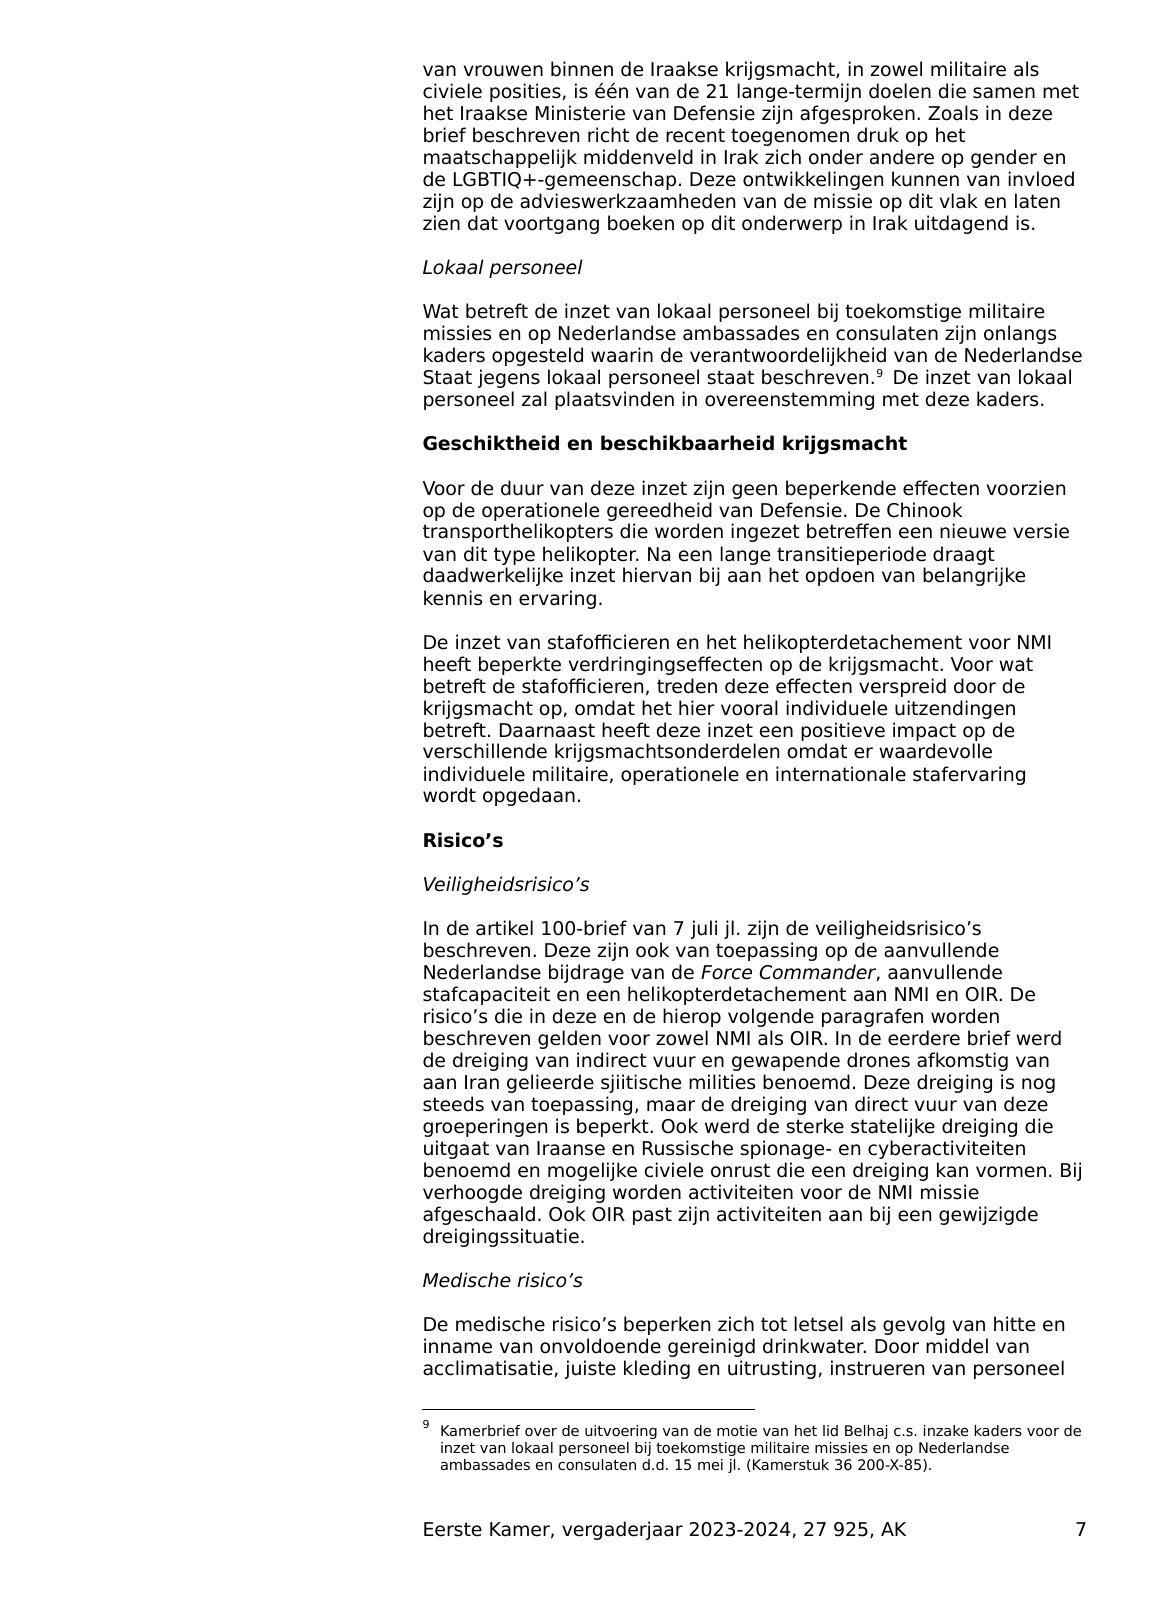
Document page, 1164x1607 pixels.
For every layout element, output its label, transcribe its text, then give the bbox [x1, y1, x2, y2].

text In de artikel 100-brief van 7 juli jl. zijn de veiligheidsrisico’s beschreven. Deze zijn ook van toepassing op de aanvullende Nederlandse bijdrage van de Force Commander, aanvullende stafcapaciteit en een helikopterdetachement aan NMI en OIR. De risico’s die in deze en de hierop volgende paragrafen worden beschreven gelden voor zowel NMI als OIR. In de eerdere brief werd de dreiging van indirect vuur en gewapende drones afkomstig van aan Iran gelieerde sjiitische milities benoemd. Deze dreiging is nog steeds van toepassing, maar de dreiging van direct vuur van deze groeperingen is beperkt. Ook werd de sterke statelijke dreiging die uitgaat van Iraanse en Russische spionage- en cyberactiviteiten benoemd en mogelijke civiele onrust die een dreiging kan vormen. Bij verhoogde dreiging worden activiteiten voor de NMI missie afgeschaald. Ook OIR past zijn activiteiten aan bij een gewijzigde dreigingssituatie. [422, 918, 1087, 1248]
text Voor de duur van deze inzet zijn geen beperkende effecten voorzien op de operationele gereedheid van Defensie. De Chinook transporthelikopters die worden ingezet betreffen een nieuwe versie van dit type helikopter. Na een lange transitieperiode draagt daadwerkelijke inzet hiervan bij aan het opdoen van belangrijke kennis en ervaring. [422, 477, 1087, 609]
subtitle Medische risico’s [422, 1270, 1087, 1292]
subtitle Geschiktheid en beschikbaarheid krijgsmacht [422, 433, 1087, 455]
subtitle Veiligheidsrisico’s [422, 874, 1087, 896]
subtitle Lokaal personeel [422, 257, 1087, 279]
text De medische risico’s beperken zich tot letsel als gevolg van hitte en inname van onvoldoende gereinigd drinkwater. Door middel van acclimatisatie, juiste kleding en uitrusting, instrueren van personeel [422, 1314, 1087, 1380]
text van vrouwen binnen de Iraakse krijgsmacht, in zowel militaire als civiele posities, is één van de 21 lange-termijn doelen die samen met het Iraakse Ministerie van Defensie zijn afgesproken. Zoals in deze brief beschreven richt de recent toegenomen druk op het maatschappelijk middenveld in Irak zich onder andere op gender en de LGBTIQ+-gemeenschap. Deze ontwikkelingen kunnen van invloed zijn op de advieswerkzaamheden van de missie op dit vlak en laten zien dat voortgang boeken op dit onderwerp in Irak uitdagend is. [422, 59, 1087, 235]
subtitle Risico’s [422, 829, 1087, 852]
text Kamerbrief over de uitvoering van de motie van het lid Belhaj c.s. inzake kaders voor de inzet van lokaal personeel bij toekomstige militaire missies en op Nederlandse ambassades en consulaten d.d. 15 mei jl. (Kamerstuk 36 200-X-85). [422, 1418, 1087, 1474]
text De inzet van stafofficieren en het helikopterdetachement voor NMI heeft beperkte verdringingseffecten op de krijgsmacht. Voor wat betreft de stafofficieren, treden deze effecten verspreid door de krijgsmacht op, omdat het hier vooral individuele uitzendingen betreft. Daarnaast heeft deze inzet een positieve impact op de verschillende krijgsmachtsonderdelen omdat er waardevolle individuele militaire, operationele en internationale stafervaring wordt opgedaan. [422, 632, 1087, 807]
text Wat betreft de inzet van lokaal personeel bij toekomstige militaire missies en op Nederlandse ambassades en consulaten zijn onlangs kaders opgesteld waarin de verantwoordelijkheid van de Nederlandse Staat jegens lokaal personeel staat beschreven. De inzet van lokaal personeel zal plaatsvinden in overeenstemming met deze kaders. [422, 301, 1087, 411]
